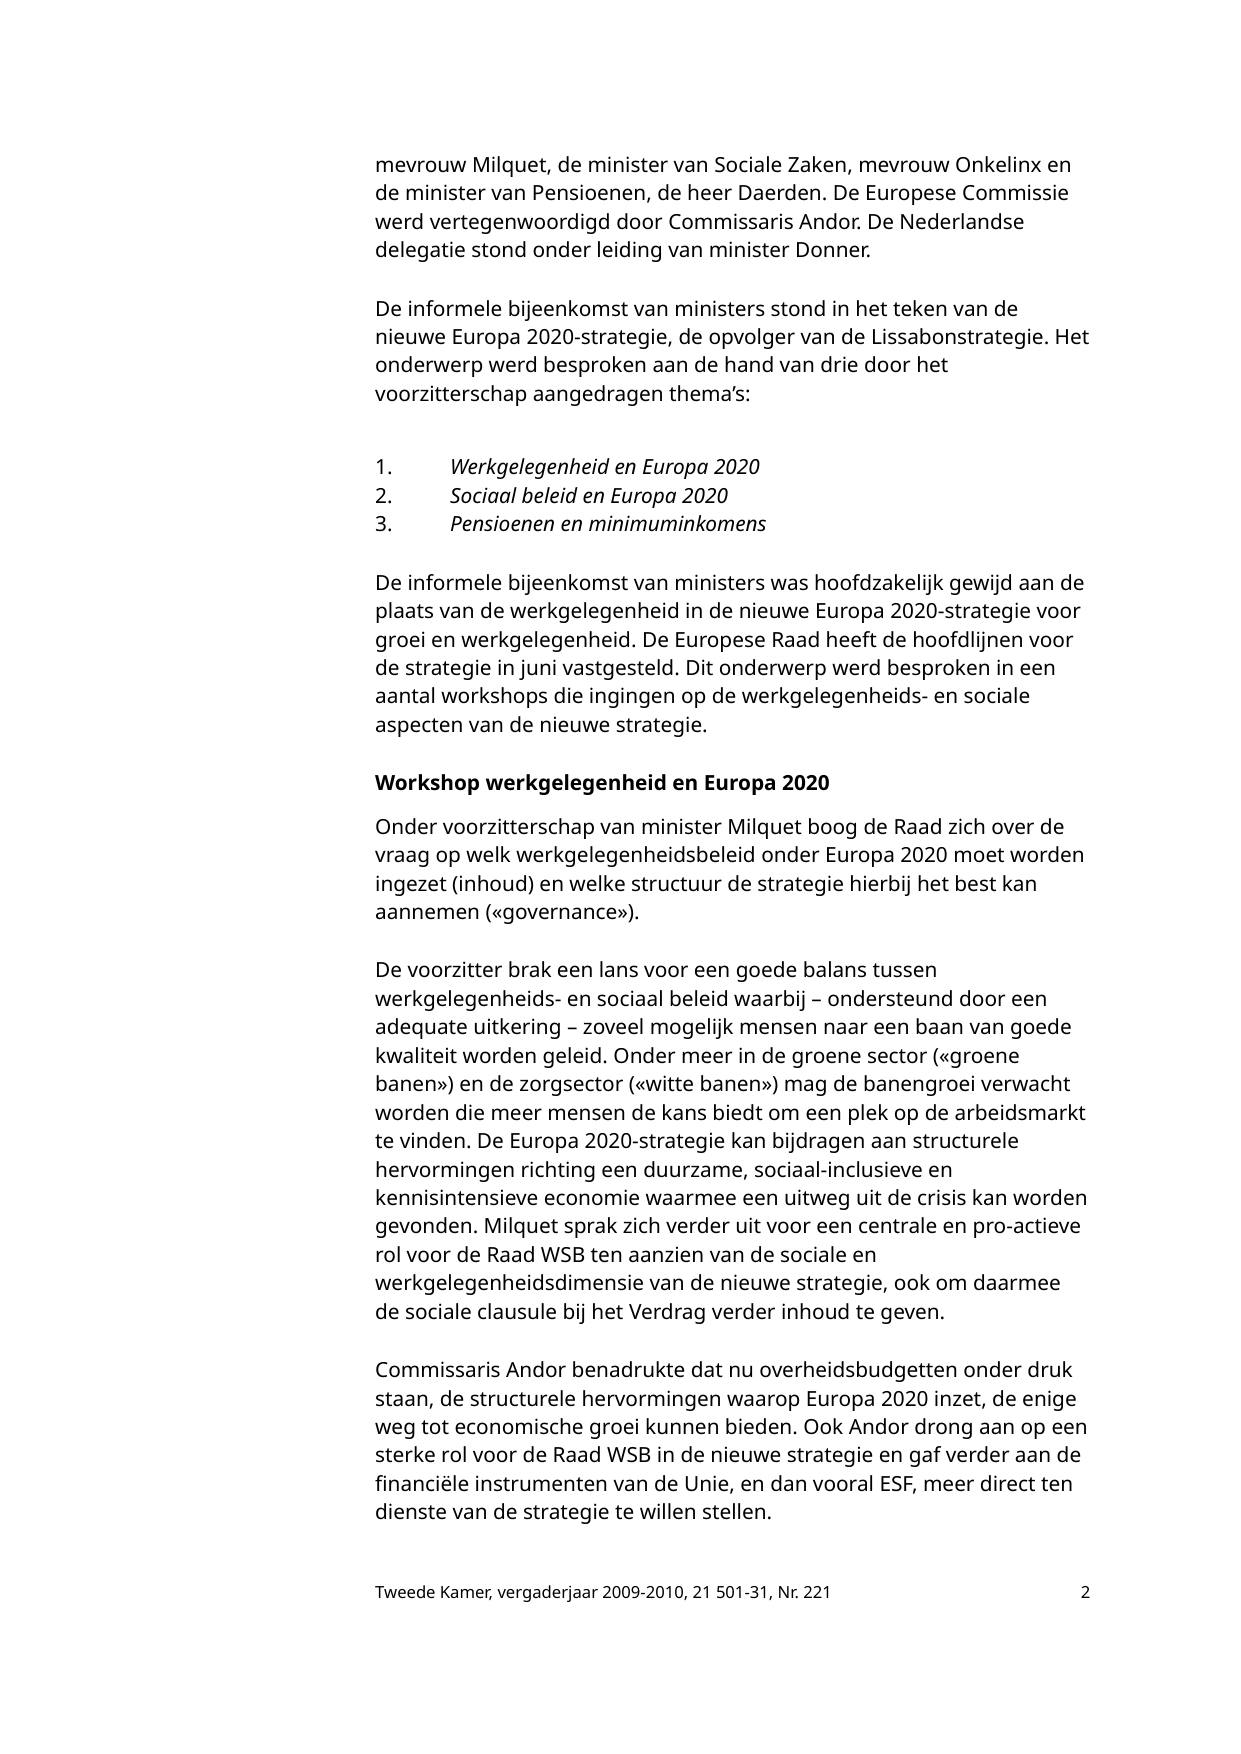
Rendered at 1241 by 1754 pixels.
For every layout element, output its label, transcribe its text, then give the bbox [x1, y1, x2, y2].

text De voorzitter brak een lans voor een goede balans tussen werkgelegenheids- en sociaal beleid waarbij – ondersteund door een adequate uitkering – zoveel mogelijk mensen naar een baan van goede kwaliteit worden geleid. Onder meer in de groene sector («groene banen») en de zorgsector («witte banen») mag de banengroei verwacht worden die meer mensen de kans biedt om een plek op de arbeidsmarkt te vinden. De Europa 2020-strategie kan bijdragen aan structurele hervormingen richting een duurzame, sociaal-inclusieve en kennisintensieve economie waarmee een uitweg uit de crisis kan worden gevonden. Milquet sprak zich verder uit voor een centrale en pro-actieve rol voor de Raad WSB ten aanzien van de sociale en werkgelegenheidsdimensie van de nieuwe strategie, ook om daarmee de sociale clausule bij het Verdrag verder inhoud te geven. [375, 956, 1090, 1325]
list Sociaal beleid en Europa 2020 [375, 481, 1090, 509]
text mevrouw Milquet, de minister van Sociale Zaken, mevrouw Onkelinx en de minister van Pensioenen, de heer Daerden. De Europese Commissie werd vertegenwoordigd door Commissaris Andor. De Nederlandse delegatie stond onder leiding van minister Donner. [375, 150, 1090, 264]
text De informele bijeenkomst van ministers was hoofdzakelijk gewijd aan de plaats van de werkgelegenheid in de nieuwe Europa 2020-strategie voor groei en werkgelegenheid. De Europese Raad heeft de hoofdlijnen voor de strategie in juni vastgesteld. Dit onderwerp werd besproken in een aantal workshops die ingingen op de werkgelegenheids- en sociale aspecten van de nieuwe strategie. [375, 568, 1090, 738]
list Pensioenen en minimuminkomens [375, 509, 1090, 538]
text De informele bijeenkomst van ministers stond in het teken van de nieuwe Europa 2020-strategie, de opvolger van de Lissabonstrategie. Het onderwerp werd besproken aan de hand van drie door het voorzitterschap aangedragen thema’s: [375, 294, 1090, 407]
text Onder voorzitterschap van minister Milquet boog de Raad zich over de vraag op welk werkgelegenheidsbeleid onder Europa 2020 moet worden ingezet (inhoud) en welke structuur de strategie hierbij het best kan aannemen («governance»). [375, 812, 1090, 926]
text Commissaris Andor benadrukte dat nu overheidsbudgetten onder druk staan, de structurele hervormingen waarop Europa 2020 inzet, de enige weg tot economische groei kunnen bieden. Ook Andor drong aan op een sterke rol voor de Raad WSB in de nieuwe strategie en gaf verder aan de financiële instrumenten van de Unie, en dan vooral ESF, meer direct ten dienste van de strategie te willen stellen. [375, 1355, 1090, 1526]
text Workshop werkgelegenheid en Europa 2020 [375, 768, 1090, 797]
list Werkgelegenheid en Europa 2020 [375, 452, 1090, 481]
